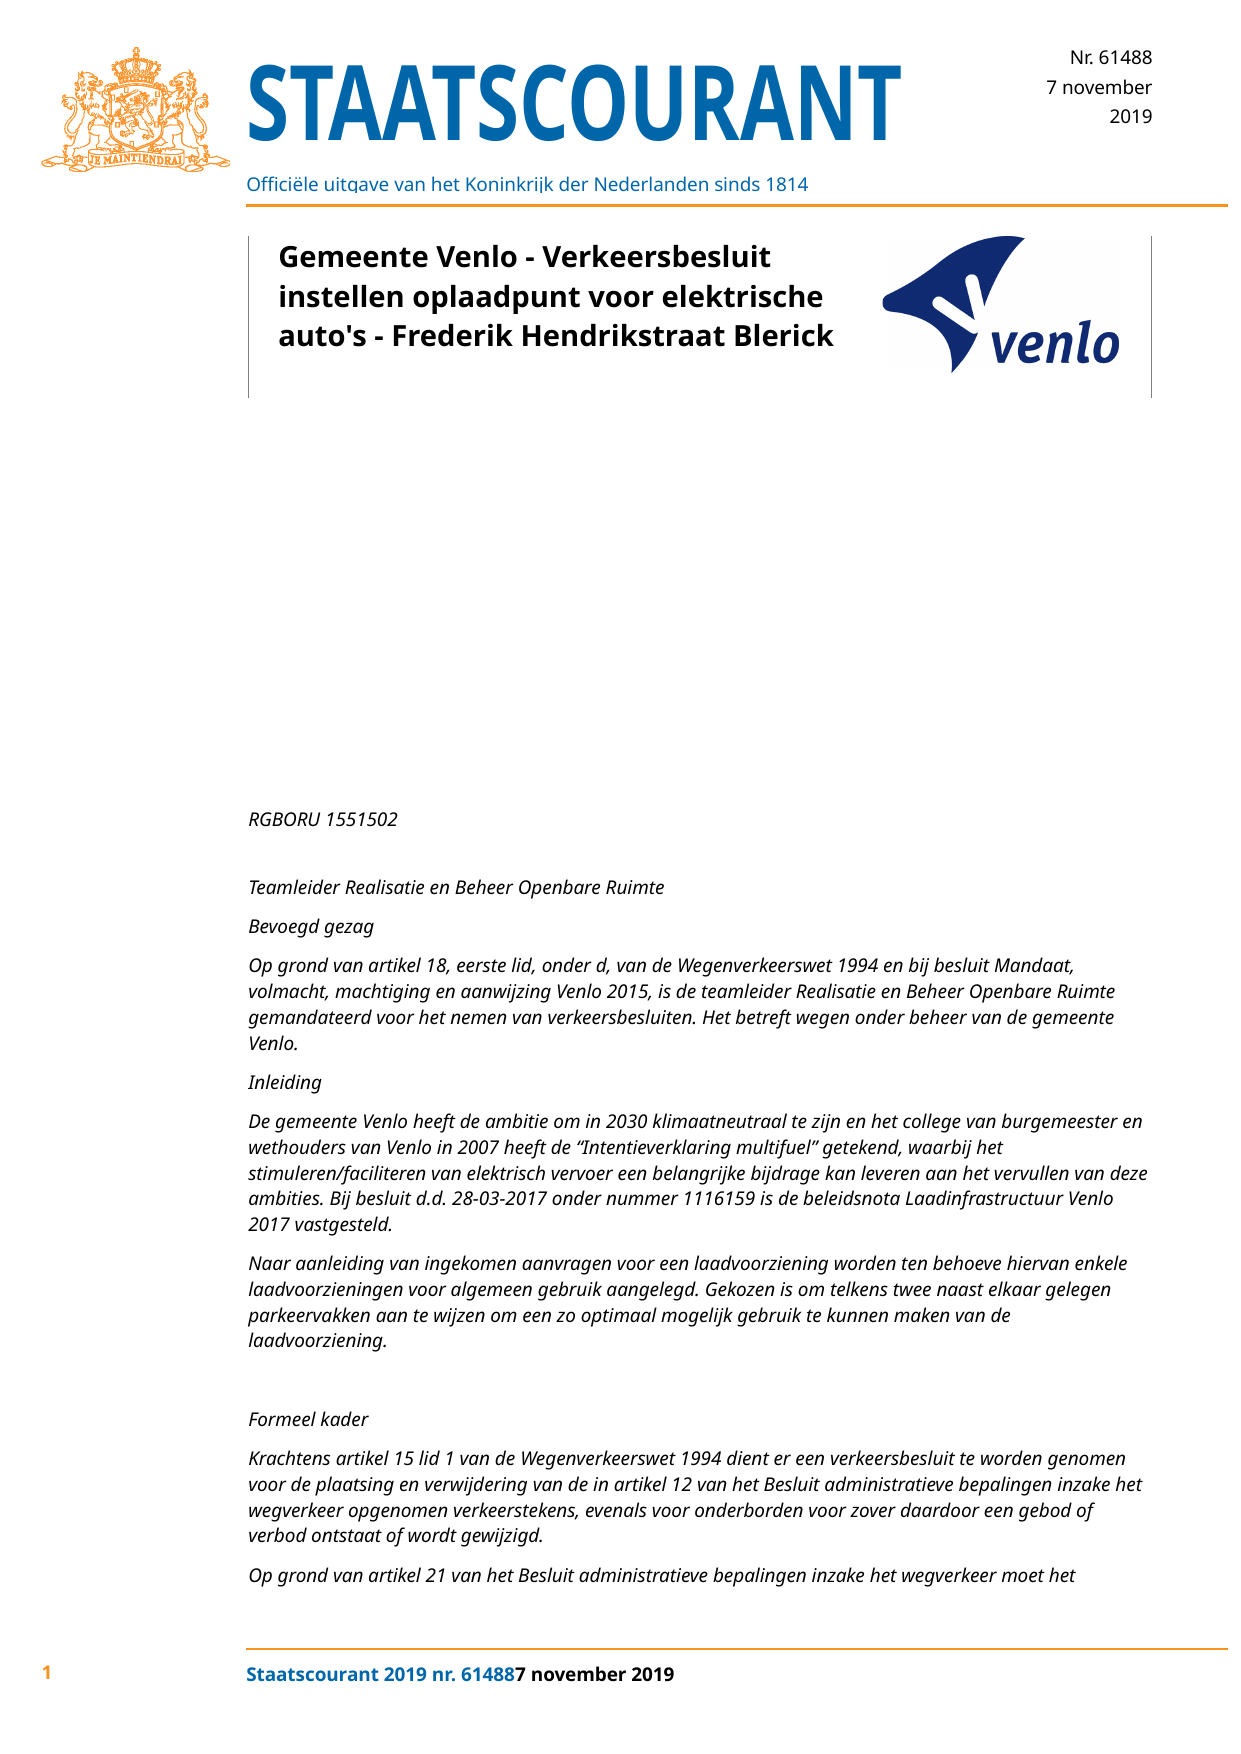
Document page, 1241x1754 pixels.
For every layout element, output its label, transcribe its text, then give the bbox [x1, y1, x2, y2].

table_header Gemeente Venlo - Verkeersbesluit instellen oplaadpunt voor elektrische auto's - Frederik Hendrikstraat Blerick [249, 236, 850, 398]
text Naar aanleiding van ingekomen aanvragen voor een laadvoorziening worden ten behoeve hiervan enkele laadvoorzieningen voor algemeen gebruik aangelegd. Gekozen is om telkens twee naast elkaar gelegen parkeervakken aan te wijzen om een zo optimaal mogelijk gebruik te kunnen maken van de laadvoorziening. [248, 1251, 1152, 1353]
text Op grond van artikel 18, eerste lid, onder d, van de Wegenverkeerswet 1994 en bij besluit Mandaat, volmacht, machtiging en aanwijzing Venlo 2015, is de teamleider Realisatie en Beheer Openbare Ruimte gemandateerd voor het nemen van verkeersbesluiten. Het betreft wegen onder beheer van de gemeente Venlo. [248, 953, 1152, 1056]
table_header [850, 236, 1151, 398]
text Formeel kader [248, 1406, 1152, 1432]
text Teamleider Realisatie en Beheer Openbare Ruimte [248, 874, 1152, 900]
text Bevoegd gezag [248, 913, 1152, 939]
text Op grond van artikel 21 van het Besluit administratieve bepalingen inzake het wegverkeer moet het [248, 1562, 1152, 1588]
text De gemeente Venlo heeft de ambitie om in 2030 klimaatneutraal te zijn en het college van burgemeester en wethouders van Venlo in 2007 heeft de “Intentieverklaring multifuel” getekend, waarbij het stimuleren/faciliteren van elektrisch vervoer een belangrijke bijdrage kan leveren aan het vervullen van deze ambities. Bij besluit d.d. 28-03-2017 onder nummer 1116159 is de beleidsnota Laadinfrastructuur Venlo 2017 vastgesteld. [248, 1108, 1152, 1237]
picture [882, 236, 1119, 373]
text RGBORU 1551502 [248, 806, 1152, 832]
text Krachtens artikel 15 lid 1 van de Wegenverkeerswet 1994 dient er een verkeersbesluit te worden genomen voor de plaatsing en verwijdering van de in artikel 12 van het Besluit administratieve bepalingen inzake het wegverkeer opgenomen verkeerstekens, evenals voor onderborden voor zover daardoor een gebod of verbod ontstaat of wordt gewijzigd. [248, 1446, 1152, 1548]
picture [41, 47, 231, 172]
text Inleiding [248, 1069, 1152, 1095]
